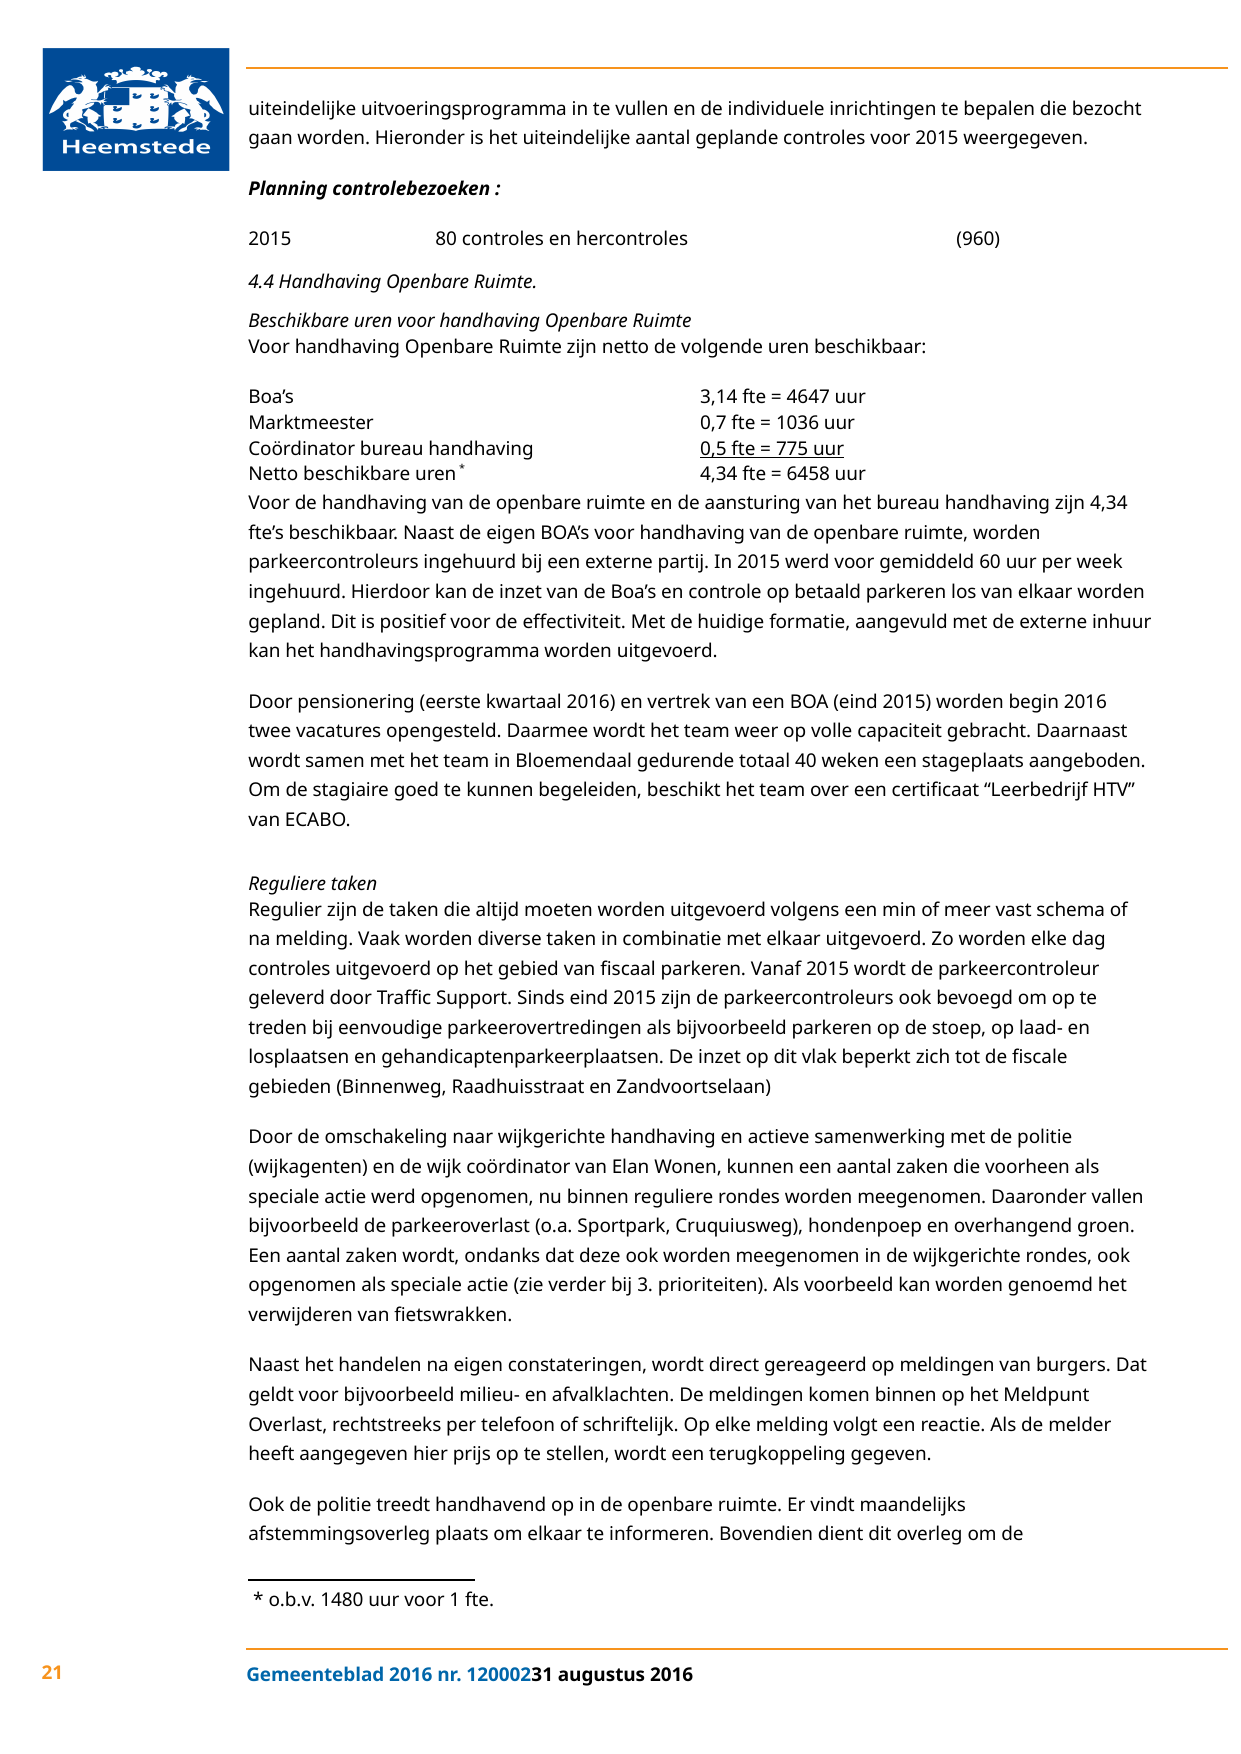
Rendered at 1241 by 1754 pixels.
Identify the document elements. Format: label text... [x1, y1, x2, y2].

text Reguliere taken [248, 870, 1152, 896]
table_header (960) [956, 225, 1152, 251]
table_cell Coördinator bureau handhaving [248, 435, 700, 461]
text Door de omschakeling naar wijkgerichte handhaving en actieve samenwerking met de politie (wijkagenten) en de wijk coördinator van Elan Wonen, kunnen een aantal zaken die voorheen als speciale actie werd opgenomen, nu binnen reguliere rondes worden meegenomen. Daaronder vallen bijvoorbeeld de parkeeroverlast (o.a. Sportpark, Cruquiusweg), hondenpoep en overhangend groen. Een aantal zaken wordt, ondanks dat deze ook worden meegenomen in de wijkgerichte rondes, ook opgenomen als speciale actie (zie verder bij 3. prioriteiten). Als voorbeeld kan worden genoemd het verwijderen van fietswrakken. [248, 1124, 1152, 1327]
text Voor de handhaving van de openbare ruimte en de aansturing van het bureau handhaving zijn 4,34 fte’s beschikbaar. Naast de eigen BOA’s voor handhaving van de openbare ruimte, worden parkeercontroleurs ingehuurd bij een externe partij. In 2015 werd voor gemiddeld 60 uur per week ingehuurd. Hierdoor kan de inzet van de Boa’s en controle op betaald parkeren los van elkaar worden gepland. Dit is positief voor de effectiviteit. Met de huidige formatie, aangevuld met de externe inhuur kan het handhavingsprogramma worden uitgevoerd. [248, 489, 1152, 663]
text Beschikbare uren voor handhaving Openbare Ruimte [248, 307, 1152, 333]
table_cell 0,7 fte = 1036 uur [700, 409, 1152, 435]
table_cell Marktmeester [248, 409, 700, 435]
table_header 80 controles en hercontroles [435, 225, 956, 251]
text Door pensionering (eerste kwartaal 2016) en vertrek van een BOA (eind 2015) worden begin 2016 twee vacatures opengesteld. Daarmee wordt het team weer op volle capaciteit gebracht. Daarnaast wordt samen met het team in Bloemendaal gedurende totaal 40 weken een stageplaats aangeboden. Om de stagiaire goed te kunnen begeleiden, beschikt het team over een certificaat “Leerbedrijf HTV” van ECABO. [248, 688, 1152, 832]
text Planning controlebezoeken : [248, 175, 1152, 201]
text Ook de politie treedt handhavend op in de openbare ruimte. Er vindt maandelijks afstemmingsoverleg plaats om elkaar te informeren. Bovendien dient dit overleg om de [248, 1491, 1152, 1546]
table_cell 4,34 fte = 6458 uur [700, 461, 1152, 486]
text Regulier zijn de taken die altijd moeten worden uitgevoerd volgens een min of meer vast schema of na melding. Vaak worden diverse taken in combinatie met elkaar uitgevoerd. Zo worden elke dag controles uitgevoerd op het gebied van fiscaal parkeren. Vanaf 2015 wordt de parkeercontroleur geleverd door Traffic Support. Sinds eind 2015 zijn de parkeercontroleurs ook bevoegd om op te treden bij eenvoudige parkeerovertredingen als bijvoorbeeld parkeren op de stoep, op laad- en losplaatsen en gehandicaptenparkeerplaatsen. De inzet op dit vlak beperkt zich tot de fiscale gebieden (Binnenweg, Raadhuisstraat en Zandvoortselaan) [248, 896, 1152, 1099]
table_header 2015 [248, 225, 435, 251]
picture [41, 47, 231, 172]
table_cell Netto beschikbare uren [248, 461, 700, 486]
table_header 3,14 fte = 4647 uur [700, 383, 1152, 409]
text Voor handhaving Openbare Ruimte zijn netto de volgende uren beschikbaar: [248, 333, 1152, 358]
text Naast het handelen na eigen constateringen, wordt direct gereageerd op meldingen van burgers. Dat geldt voor bijvoorbeeld milieu- en afvalklachten. De meldingen komen binnen op het Meldpunt Overlast, rechtstreeks per telefoon of schriftelijk. Op elke melding volgt een reactie. Als de melder heeft aangegeven hier prijs op te stellen, wordt een terugkoppeling gegeven. [248, 1352, 1152, 1466]
table_header Boa’s [248, 383, 700, 409]
table_cell 0,5 fte = 775 uur [700, 435, 1152, 461]
text 4.4 Handhaving Openbare Ruimte. [248, 268, 1152, 293]
text uiteindelijke uitvoeringsprogramma in te vullen en de individuele inrichtingen te bepalen die bezocht gaan worden. Hieronder is het uiteindelijke aantal geplande controles voor 2015 weergegeven. [248, 95, 1152, 150]
